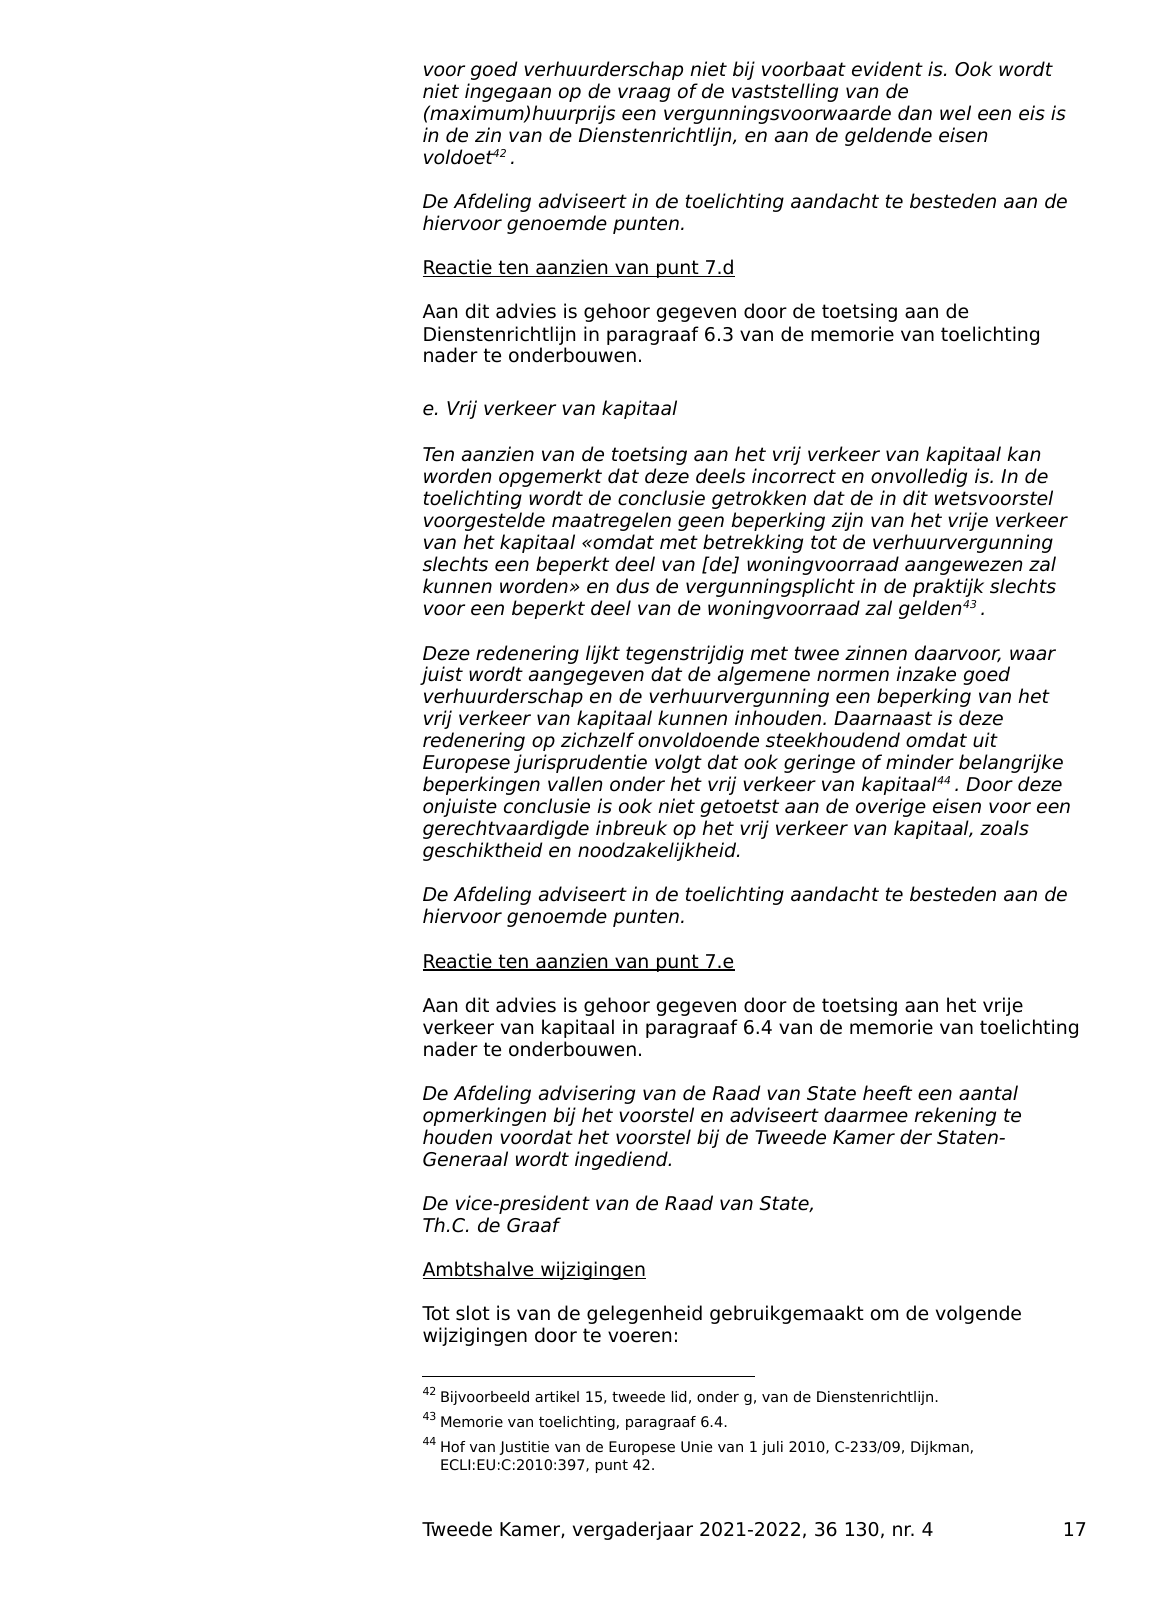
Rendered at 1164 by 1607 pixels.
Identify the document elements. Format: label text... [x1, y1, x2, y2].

subtitle e. Vrij verkeer van kapitaal [422, 397, 1087, 419]
text Tot slot is van de gelegenheid gebruikgemaakt om de volgende wijzigingen door te voeren: [422, 1303, 1087, 1347]
text Hof van Justitie van de Europese Unie van 1 juli 2010, C-233/09, Dijkman, ECLI:EU:C:2010:397, punt 42. [422, 1435, 1087, 1474]
subtitle Reactie ten aanzien van punt 7.e [422, 951, 1087, 972]
text De Afdeling adviseert in de toelichting aandacht te besteden aan de hiervoor genoemde punten. [422, 191, 1087, 235]
subtitle Reactie ten aanzien van punt 7.d [422, 257, 1087, 279]
text Aan dit advies is gehoor gegeven door de toetsing aan de Dienstenrichtlijn in paragraaf 6.3 van de memorie van toelichting nader te onderbouwen. [422, 301, 1087, 367]
text De vice-president van de Raad van State, [422, 1193, 1087, 1215]
text De Afdeling advisering van de Raad van State heeft een aantal opmerkingen bij het voorstel en adviseert daarmee rekening te houden voordat het voorstel bij de Tweede Kamer der Staten-Generaal wordt ingediend. [422, 1083, 1087, 1171]
text Bijvoorbeeld artikel 15, tweede lid, onder g, van de Dienstenrichtlijn. [422, 1385, 1087, 1407]
text Ten aanzien van de toetsing aan het vrij verkeer van kapitaal kan worden opgemerkt dat deze deels incorrect en onvolledig is. In de toelichting wordt de conclusie getrokken dat de in dit wetsvoorstel voorgestelde maatregelen geen beperking zijn van het vrije verkeer van het kapitaal «omdat met betrekking tot de verhuurvergunning slechts een beperkt deel van [de] woningvoorraad aangewezen zal kunnen worden» en dus de vergunningsplicht in de praktijk slechts voor een beperkt deel van de woningvoorraad zal gelden. [422, 444, 1087, 620]
text Memorie van toelichting, paragraaf 6.4. [422, 1410, 1087, 1432]
text Aan dit advies is gehoor gegeven door de toetsing aan het vrije verkeer van kapitaal in paragraaf 6.4 van de memorie van toelichting nader te onderbouwen. [422, 995, 1087, 1061]
subtitle Ambtshalve wijzigingen [422, 1259, 1087, 1281]
text De Afdeling adviseert in de toelichting aandacht te besteden aan de hiervoor genoemde punten. [422, 884, 1087, 928]
text Th.C. de Graaf [422, 1215, 1087, 1237]
text voor goed verhuurderschap niet bij voorbaat evident is. Ook wordt niet ingegaan op de vraag of de vaststelling van de (maximum)huurprijs een vergunningsvoorwaarde dan wel een eis is in de zin van de Dienstenrichtlijn, en aan de geldende eisen voldoet. [422, 59, 1087, 169]
text Deze redenering lijkt tegenstrijdig met twee zinnen daarvoor, waar juist wordt aangegeven dat de algemene normen inzake goed verhuurderschap en de verhuurvergunning een beperking van het vrij verkeer van kapitaal kunnen inhouden. Daarnaast is deze redenering op zichzelf onvoldoende steekhoudend omdat uit Europese jurisprudentie volgt dat ook geringe of minder belangrijke beperkingen vallen onder het vrij verkeer van kapitaal. Door deze onjuiste conclusie is ook niet getoetst aan de overige eisen voor een gerechtvaardigde inbreuk op het vrij verkeer van kapitaal, zoals geschiktheid en noodzakelijkheid. [422, 642, 1087, 862]
